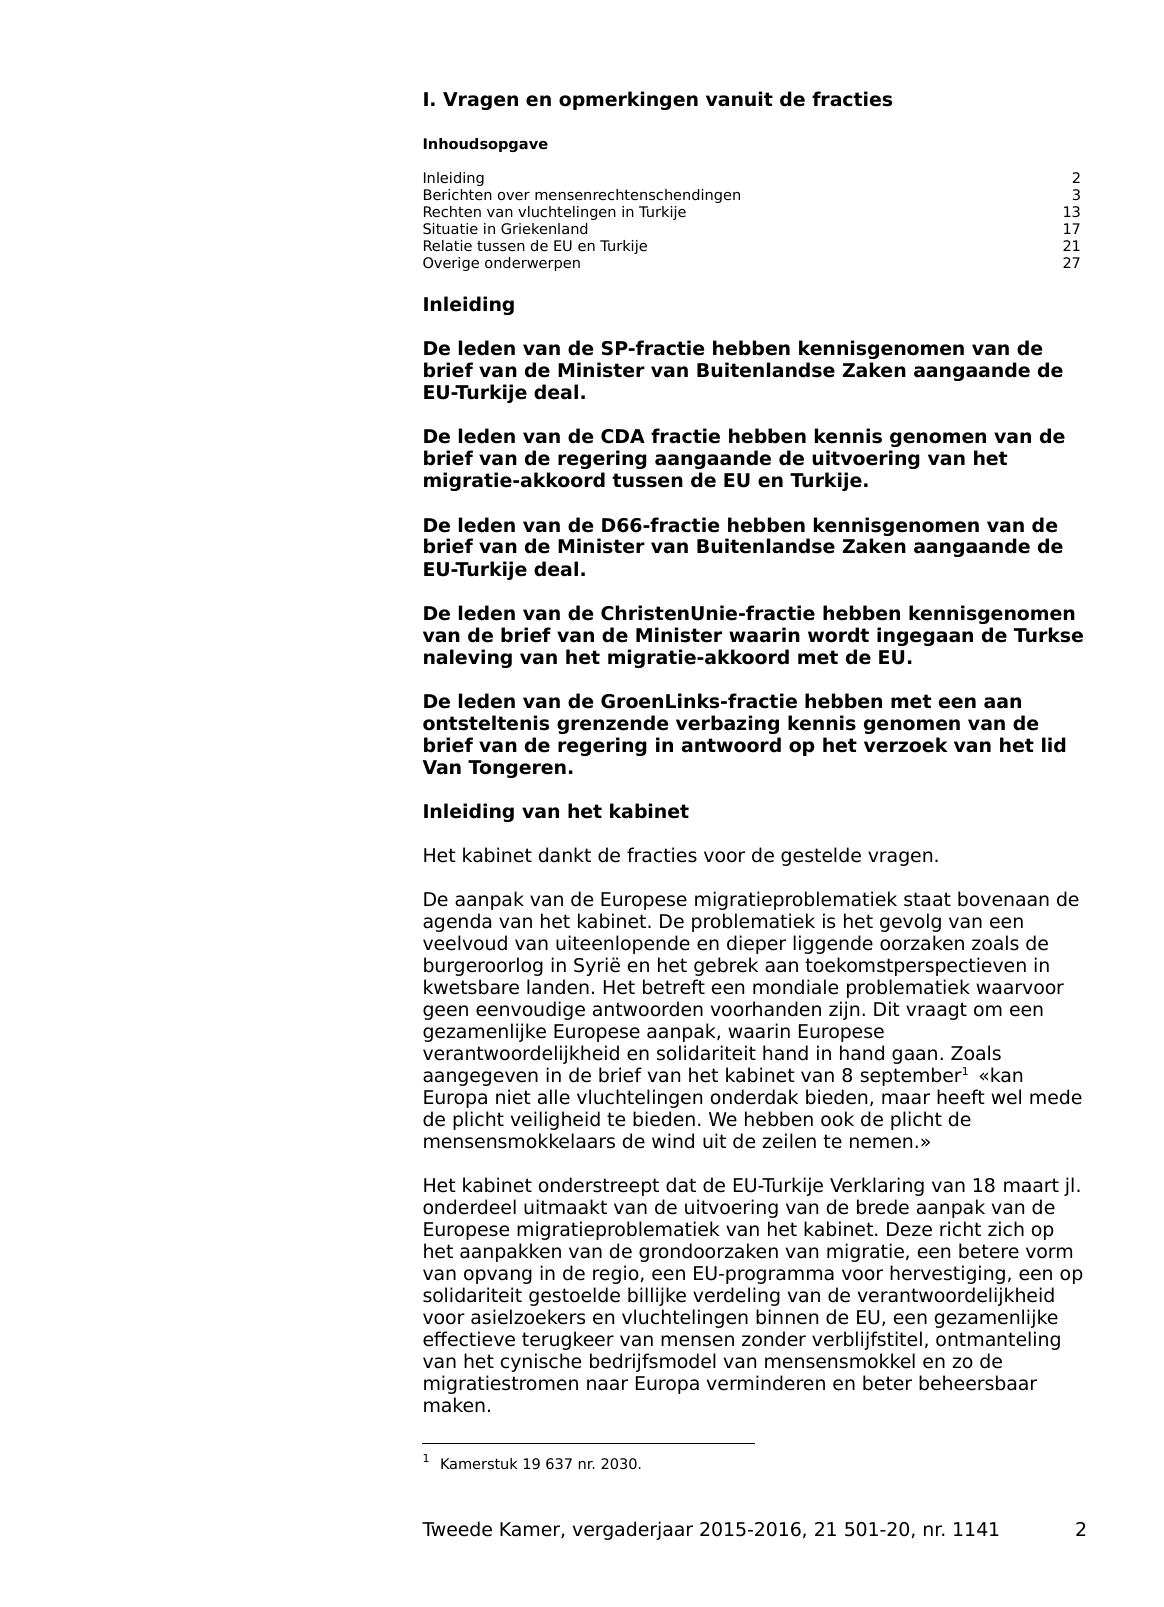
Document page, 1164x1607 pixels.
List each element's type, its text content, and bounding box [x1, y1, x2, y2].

text De aanpak van de Europese migratieproblematiek staat bovenaan de agenda van het kabinet. De problematiek is het gevolg van een veelvoud van uiteenlopende en dieper liggende oorzaken zoals de burgeroorlog in Syrië en het gebrek aan toekomstperspectieven in kwetsbare landen. Het betreft een mondiale problematiek waarvoor geen eenvoudige antwoorden voorhanden zijn. Dit vraagt om een gezamenlijke Europese aanpak, waarin Europese verantwoordelijkheid en solidariteit hand in hand gaan. Zoals aangegeven in de brief van het kabinet van 8 september «kan Europa niet alle vluchtelingen onderdak bieden, maar heeft wel mede de plicht veiligheid te bieden. We hebben ook de plicht de mensensmokkelaars de wind uit de zeilen te nemen.» [422, 889, 1087, 1153]
table_cell [1028, 153, 1087, 170]
table_cell Situatie in Griekenland [422, 221, 1028, 238]
subtitle Inleiding van het kabinet [422, 801, 1087, 823]
table_cell Inleiding [422, 170, 1028, 187]
text Kamerstuk 19 637 nr. 2030. [422, 1452, 1087, 1474]
table_cell 17 [1028, 221, 1087, 238]
text Het kabinet onderstreept dat de EU-Turkije Verklaring van 18 maart jl. onderdeel uitmaakt van de uitvoering van de brede aanpak van de Europese migratieproblematiek van het kabinet. Deze richt zich op het aanpakken van de grondoorzaken van migratie, een betere vorm van opvang in de regio, een EU-programma voor hervestiging, een op solidariteit gestoelde billijke verdeling van de verantwoordelijkheid voor asielzoekers en vluchtelingen binnen de EU, een gezamenlijke effectieve terugkeer van mensen zonder verblijfstitel, ontmanteling van het cynische bedrijfsmodel van mensensmokkel en zo de migratiestromen naar Europa verminderen en beter beheersbaar maken. [422, 1175, 1087, 1417]
table_cell Berichten over mensenrechtenschendingen [422, 187, 1028, 204]
text Het kabinet dankt de fracties voor de gestelde vragen. [422, 845, 1087, 867]
table_cell Relatie tussen de EU en Turkije [422, 238, 1028, 255]
table_header Inhoudsopgave [422, 136, 1028, 153]
table_cell 3 [1028, 187, 1087, 204]
text De leden van de GroenLinks-fractie hebben met een aan ontsteltenis grenzende verbazing kennis genomen van de brief van de regering in antwoord op het verzoek van het lid Van Tongeren. [422, 691, 1087, 779]
subtitle I. Vragen en opmerkingen vanuit de fracties [422, 89, 1087, 111]
text De leden van de D66-fractie hebben kennisgenomen van de brief van de Minister van Buitenlandse Zaken aangaande de EU-Turkije deal. [422, 514, 1087, 580]
table_cell 2 [1028, 170, 1087, 187]
table_cell 27 [1028, 255, 1087, 272]
subtitle Inleiding [422, 294, 1087, 316]
table_cell 13 [1028, 204, 1087, 221]
table_cell 21 [1028, 238, 1087, 255]
text De leden van de SP-fractie hebben kennisgenomen van de brief van de Minister van Buitenlandse Zaken aangaande de EU-Turkije deal. [422, 338, 1087, 404]
table_header [1028, 136, 1087, 153]
table_cell [422, 153, 1028, 170]
text De leden van de ChristenUnie-fractie hebben kennisgenomen van de brief van de Minister waarin wordt ingegaan de Turkse naleving van het migratie-akkoord met de EU. [422, 603, 1087, 668]
table_cell Rechten van vluchtelingen in Turkije [422, 204, 1028, 221]
text De leden van de CDA fractie hebben kennis genomen van de brief van de regering aangaande de uitvoering van het migratie-akkoord tussen de EU en Turkije. [422, 426, 1087, 492]
table_cell Overige onderwerpen [422, 255, 1028, 272]
